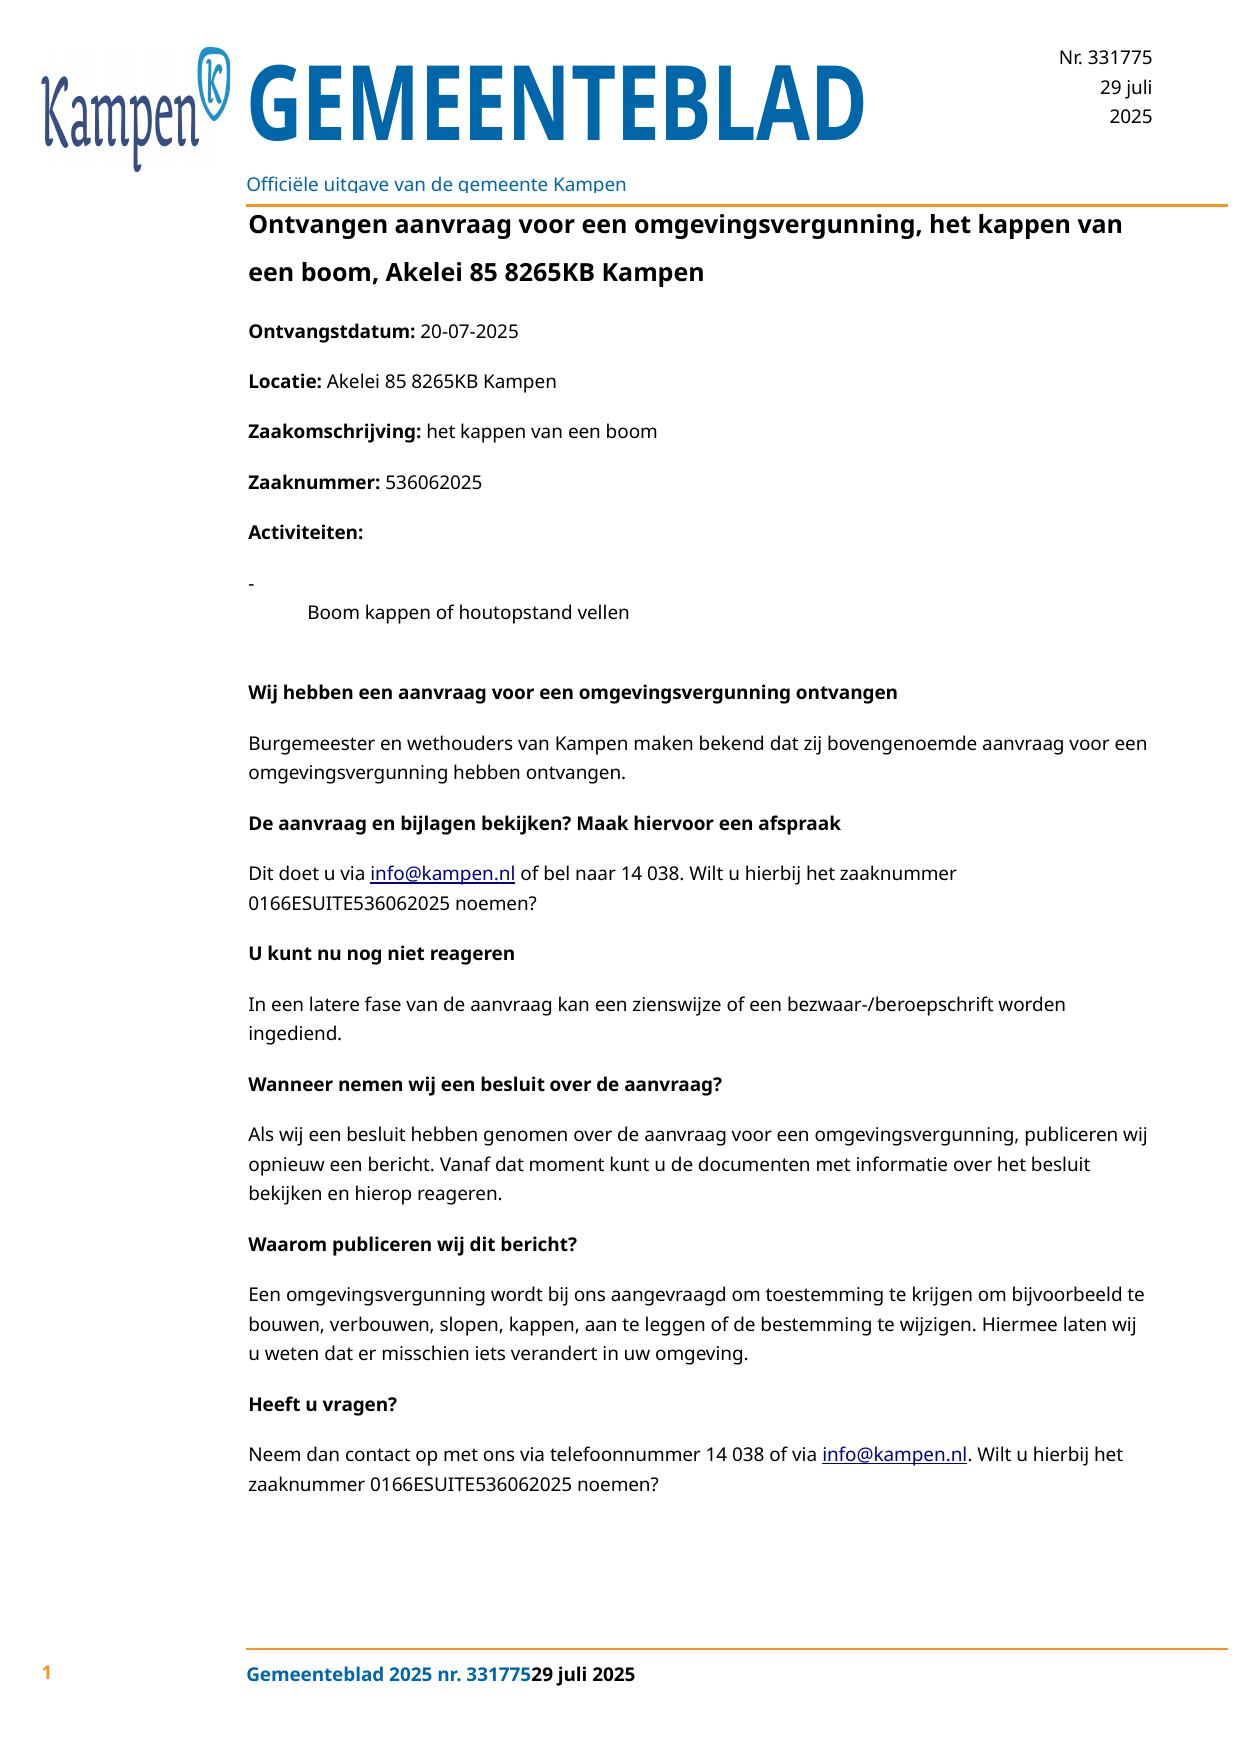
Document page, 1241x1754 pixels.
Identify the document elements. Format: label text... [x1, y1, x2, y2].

list Boom kappen of houtopstand vellen [248, 599, 1152, 625]
text Een omgevingsvergunning wordt bij ons aangevraagd om toestemming te krijgen om bijvoorbeeld te bouwen, verbouwen, slopen, kappen, aan te leggen of de bestemming te wijzigen. Hiermee laten wij u weten dat er misschien iets verandert in uw omgeving. [248, 1281, 1152, 1366]
text Als wij een besluit hebben genomen over de aanvraag voor een omgevingsvergunning, publiceren wij opnieuw een bericht. Vanaf dat moment kunt u de documenten met informatie over het besluit bekijken en hierop reageren. [248, 1121, 1152, 1206]
text Burgemeester en wethouders van Kampen maken bekend dat zij bovengenoemde aanvraag voor een omgevingsvergunning hebben ontvangen. [248, 730, 1152, 785]
picture [41, 47, 231, 172]
text Heeft u vragen? [248, 1391, 1152, 1417]
text In een latere fase van de aanvraag kan een zienswijze of een bezwaar-/beroepschrift worden ingediend. [248, 991, 1152, 1046]
text Neem dan contact op met ons via telefoonnummer 14 038 of via info@kampen.nl. Wilt u hierbij het zaaknummer 0166ESUITE536062025 noemen? [248, 1441, 1152, 1497]
text Activiteiten: [248, 519, 1152, 545]
text Ontvangen aanvraag voor een omgevingsvergunning, het kappen van een boom, Akelei 85 8265KB Kampen [248, 207, 1152, 288]
text De aanvraag en bijlagen bekijken? Maak hiervoor een afspraak [248, 810, 1152, 836]
text Wanneer nemen wij een besluit over de aanvraag? [248, 1071, 1152, 1097]
text Ontvangstdatum: 20-07-2025 [248, 318, 1152, 344]
text Zaakomschrijving: het kappen van een boom [248, 419, 1152, 444]
text Wij hebben een aanvraag voor een omgevingsvergunning ontvangen [248, 679, 1152, 705]
text Locatie: Akelei 85 8265KB Kampen [248, 368, 1152, 394]
text U kunt nu nog niet reageren [248, 940, 1152, 966]
text Zaaknummer: 536062025 [248, 469, 1152, 495]
text Waarom publiceren wij dit bericht? [248, 1231, 1152, 1257]
text Dit doet u via info@kampen.nl of bel naar 14 038. Wilt u hierbij het zaaknummer 0166ESUITE536062025 noemen? [248, 860, 1152, 916]
